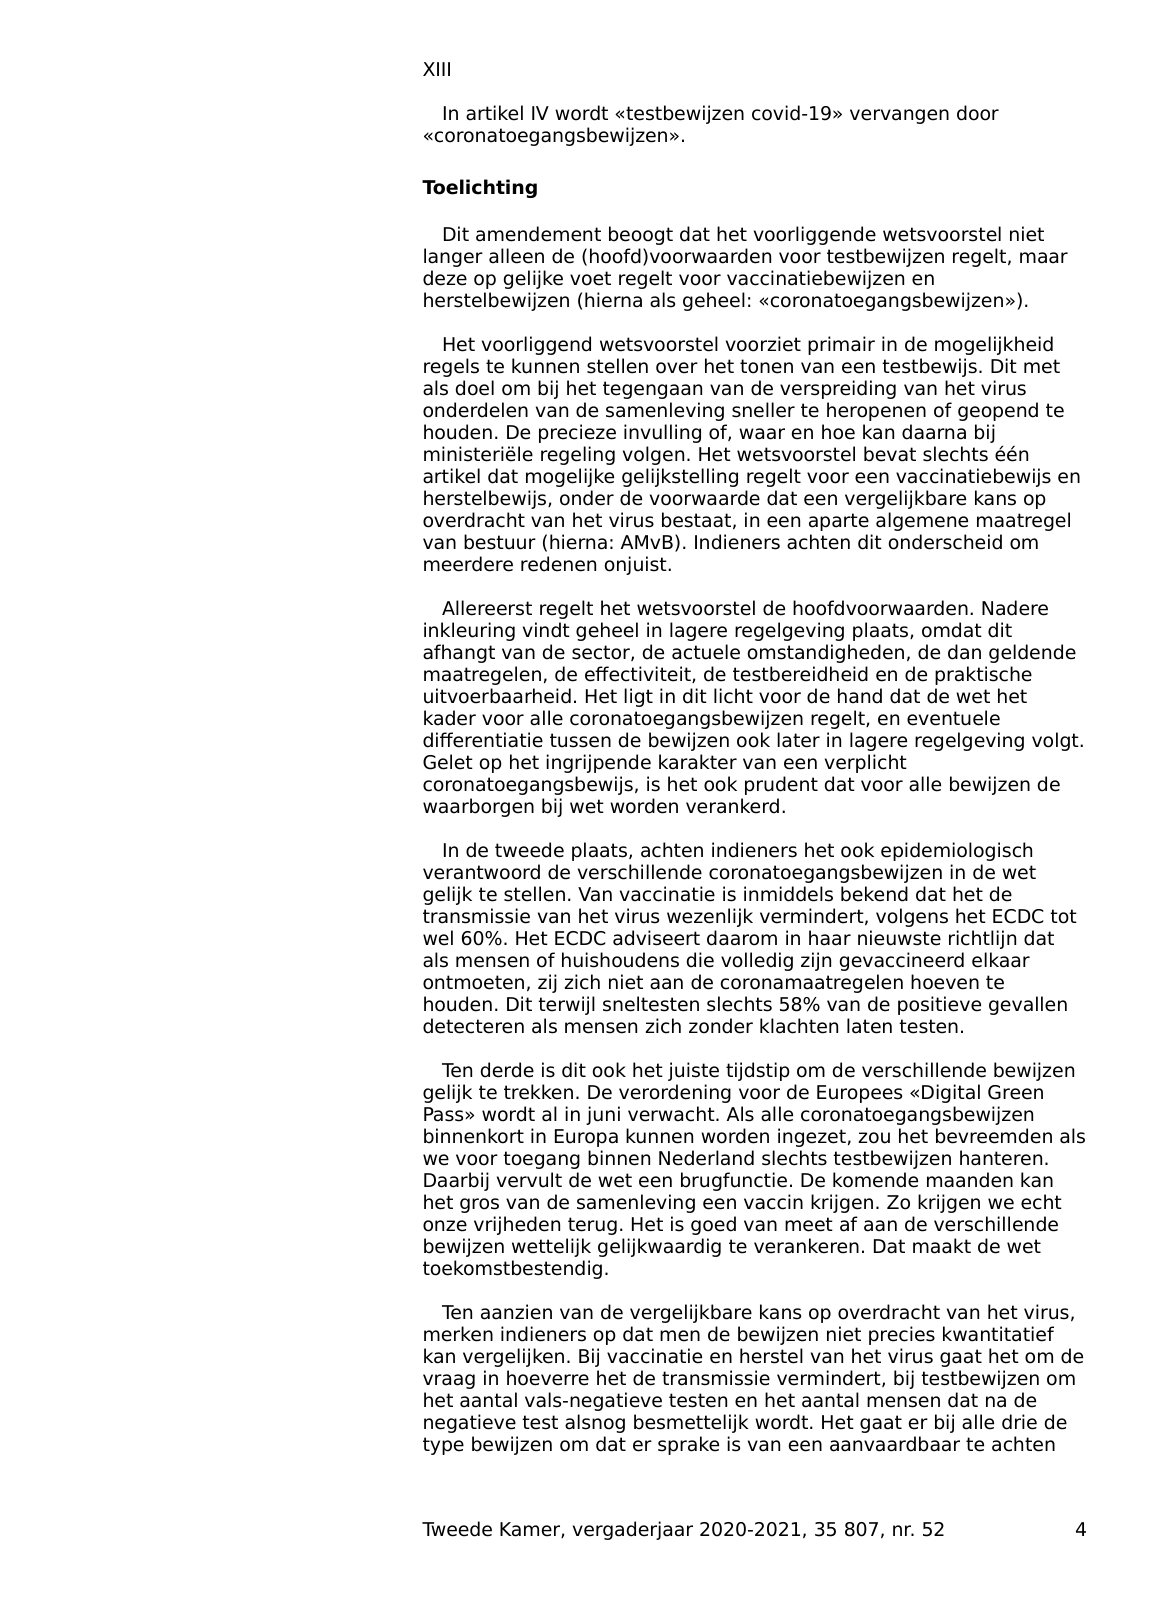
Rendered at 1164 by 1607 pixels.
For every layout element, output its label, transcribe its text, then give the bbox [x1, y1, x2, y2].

text Ten derde is dit ook het juiste tijdstip om de verschillende bewijzen gelijk te trekken. De verordening voor de Europees «Digital Green Pass» wordt al in juni verwacht. Als alle coronatoegangsbewijzen binnenkort in Europa kunnen worden ingezet, zou het bevreemden als we voor toegang binnen Nederland slechts testbewijzen hanteren. Daarbij vervult de wet een brugfunctie. De komende maanden kan het gros van de samenleving een vaccin krijgen. Zo krijgen we echt onze vrijheden terug. Het is goed van meet af aan de verschillende bewijzen wettelijk gelijkwaardig te verankeren. Dat maakt de wet toekomstbestendig. [422, 1060, 1087, 1280]
text In artikel IV wordt «testbewijzen covid-19» vervangen door «coronatoegangsbewijzen». [422, 103, 1087, 147]
text Het voorliggend wetsvoorstel voorziet primair in de mogelijkheid regels te kunnen stellen over het tonen van een testbewijs. Dit met als doel om bij het tegengaan van de verspreiding van het virus onderdelen van de samenleving sneller te heropenen of geopend te houden. De precieze invulling of, waar en hoe kan daarna bij ministeriële regeling volgen. Het wetsvoorstel bevat slechts één artikel dat mogelijke gelijkstelling regelt voor een vaccinatiebewijs en herstelbewijs, onder de voorwaarde dat een vergelijkbare kans op overdracht van het virus bestaat, in een aparte algemene maatregel van bestuur (hierna: AMvB). Indieners achten dit onderscheid om meerdere redenen onjuist. [422, 334, 1087, 576]
text In de tweede plaats, achten indieners het ook epidemiologisch verantwoord de verschillende coronatoegangsbewijzen in de wet gelijk te stellen. Van vaccinatie is inmiddels bekend dat het de transmissie van het virus wezenlijk vermindert, volgens het ECDC tot wel 60%. Het ECDC adviseert daarom in haar nieuwste richtlijn dat als mensen of huishoudens die volledig zijn gevaccineerd elkaar ontmoeten, zij zich niet aan de coronamaatregelen hoeven te houden. Dit terwijl sneltesten slechts 58% van de positieve gevallen detecteren als mensen zich zonder klachten laten testen. [422, 840, 1087, 1038]
subtitle XIII [422, 59, 1087, 81]
text Ten aanzien van de vergelijkbare kans op overdracht van het virus, merken indieners op dat men de bewijzen niet precies kwantitatief kan vergelijken. Bij vaccinatie en herstel van het virus gaat het om de vraag in hoeverre het de transmissie vermindert, bij testbewijzen om het aantal vals-negatieve testen en het aantal mensen dat na de negatieve test alsnog besmettelijk wordt. Het gaat er bij alle drie de type bewijzen om dat er sprake is van een aanvaardbaar te achten [422, 1302, 1087, 1456]
subtitle Toelichting [422, 177, 1087, 199]
text Dit amendement beoogt dat het voorliggende wetsvoorstel niet langer alleen de (hoofd)voorwaarden voor testbewijzen regelt, maar deze op gelijke voet regelt voor vaccinatiebewijzen en herstelbewijzen (hierna als geheel: «coronatoegangsbewijzen»). [422, 224, 1087, 312]
text Allereerst regelt het wetsvoorstel de hoofdvoorwaarden. Nadere inkleuring vindt geheel in lagere regelgeving plaats, omdat dit afhangt van de sector, de actuele omstandigheden, de dan geldende maatregelen, de effectiviteit, de testbereidheid en de praktische uitvoerbaarheid. Het ligt in dit licht voor de hand dat de wet het kader voor alle coronatoegangsbewijzen regelt, en eventuele differentiatie tussen de bewijzen ook later in lagere regelgeving volgt. Gelet op het ingrijpende karakter van een verplicht coronatoegangsbewijs, is het ook prudent dat voor alle bewijzen de waarborgen bij wet worden verankerd. [422, 598, 1087, 818]
